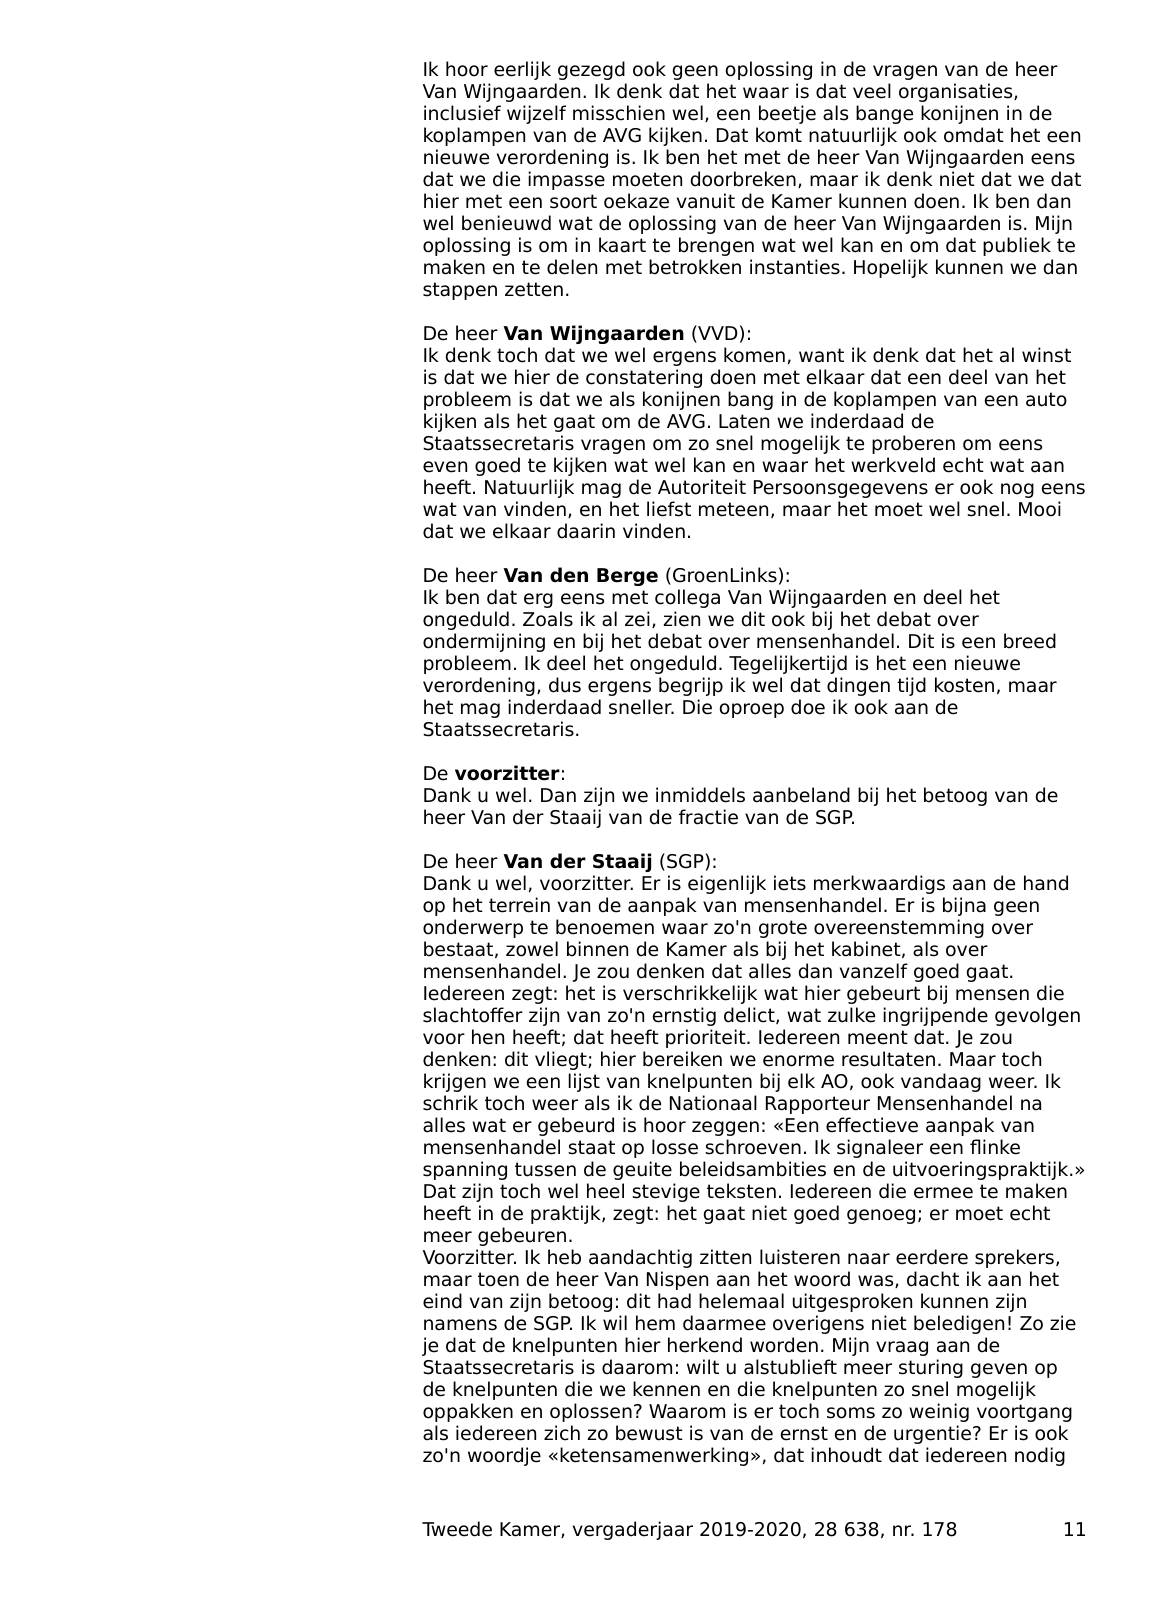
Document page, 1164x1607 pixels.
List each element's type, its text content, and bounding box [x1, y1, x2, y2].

text De heer Van der Staaij (SGP): [422, 851, 1087, 873]
text De voorzitter: [422, 763, 1087, 785]
text Voorzitter. Ik heb aandachtig zitten luisteren naar eerdere sprekers, maar toen de heer Van Nispen aan het woord was, dacht ik aan het eind van zijn betoog: dit had helemaal uitgesproken kunnen zijn namens de SGP. Ik wil hem daarmee overigens niet beledigen! Zo zie je dat de knelpunten hier herkend worden. Mijn vraag aan de Staatssecretaris is daarom: wilt u alstublieft meer sturing geven op de knelpunten die we kennen en die knelpunten zo snel mogelijk oppakken en oplossen? Waarom is er toch soms zo weinig voortgang als iedereen zich zo bewust is van de ernst en de urgentie? Er is ook zo'n woordje «ketensamenwerking», dat inhoudt dat iedereen nodig [422, 1247, 1087, 1467]
text Ik ben dat erg eens met collega Van Wijngaarden en deel het ongeduld. Zoals ik al zei, zien we dit ook bij het debat over ondermijning en bij het debat over mensenhandel. Dit is een breed probleem. Ik deel het ongeduld. Tegelijkertijd is het een nieuwe verordening, dus ergens begrijp ik wel dat dingen tijd kosten, maar het mag inderdaad sneller. Die oproep doe ik ook aan de Staatssecretaris. [422, 587, 1087, 741]
text Ik denk toch dat we wel ergens komen, want ik denk dat het al winst is dat we hier de constatering doen met elkaar dat een deel van het probleem is dat we als konijnen bang in de koplampen van een auto kijken als het gaat om de AVG. Laten we inderdaad de Staatssecretaris vragen om zo snel mogelijk te proberen om eens even goed te kijken wat wel kan en waar het werkveld echt wat aan heeft. Natuurlijk mag de Autoriteit Persoonsgegevens er ook nog eens wat van vinden, en het liefst meteen, maar het moet wel snel. Mooi dat we elkaar daarin vinden. [422, 345, 1087, 543]
text Dank u wel. Dan zijn we inmiddels aanbeland bij het betoog van de heer Van der Staaij van de fractie van de SGP. [422, 785, 1087, 829]
text De heer Van den Berge (GroenLinks): [422, 565, 1087, 587]
text Ik hoor eerlijk gezegd ook geen oplossing in de vragen van de heer Van Wijngaarden. Ik denk dat het waar is dat veel organisaties, inclusief wijzelf misschien wel, een beetje als bange konijnen in de koplampen van de AVG kijken. Dat komt natuurlijk ook omdat het een nieuwe verordening is. Ik ben het met de heer Van Wijngaarden eens dat we die impasse moeten doorbreken, maar ik denk niet dat we dat hier met een soort oekaze vanuit de Kamer kunnen doen. Ik ben dan wel benieuwd wat de oplossing van de heer Van Wijngaarden is. Mijn oplossing is om in kaart te brengen wat wel kan en om dat publiek te maken en te delen met betrokken instanties. Hopelijk kunnen we dan stappen zetten. [422, 59, 1087, 301]
text Dank u wel, voorzitter. Er is eigenlijk iets merkwaardigs aan de hand op het terrein van de aanpak van mensenhandel. Er is bijna geen onderwerp te benoemen waar zo'n grote overeenstemming over bestaat, zowel binnen de Kamer als bij het kabinet, als over mensenhandel. Je zou denken dat alles dan vanzelf goed gaat. Iedereen zegt: het is verschrikkelijk wat hier gebeurt bij mensen die slachtoffer zijn van zo'n ernstig delict, wat zulke ingrijpende gevolgen voor hen heeft; dat heeft prioriteit. Iedereen meent dat. Je zou denken: dit vliegt; hier bereiken we enorme resultaten. Maar toch krijgen we een lijst van knelpunten bij elk AO, ook vandaag weer. Ik schrik toch weer als ik de Nationaal Rapporteur Mensenhandel na alles wat er gebeurd is hoor zeggen: «Een effectieve aanpak van mensenhandel staat op losse schroeven. Ik signaleer een flinke spanning tussen de geuite beleidsambities en de uitvoeringspraktijk.» Dat zijn toch wel heel stevige teksten. Iedereen die ermee te maken heeft in de praktijk, zegt: het gaat niet goed genoeg; er moet echt meer gebeuren. [422, 873, 1087, 1247]
text De heer Van Wijngaarden (VVD): [422, 323, 1087, 345]
